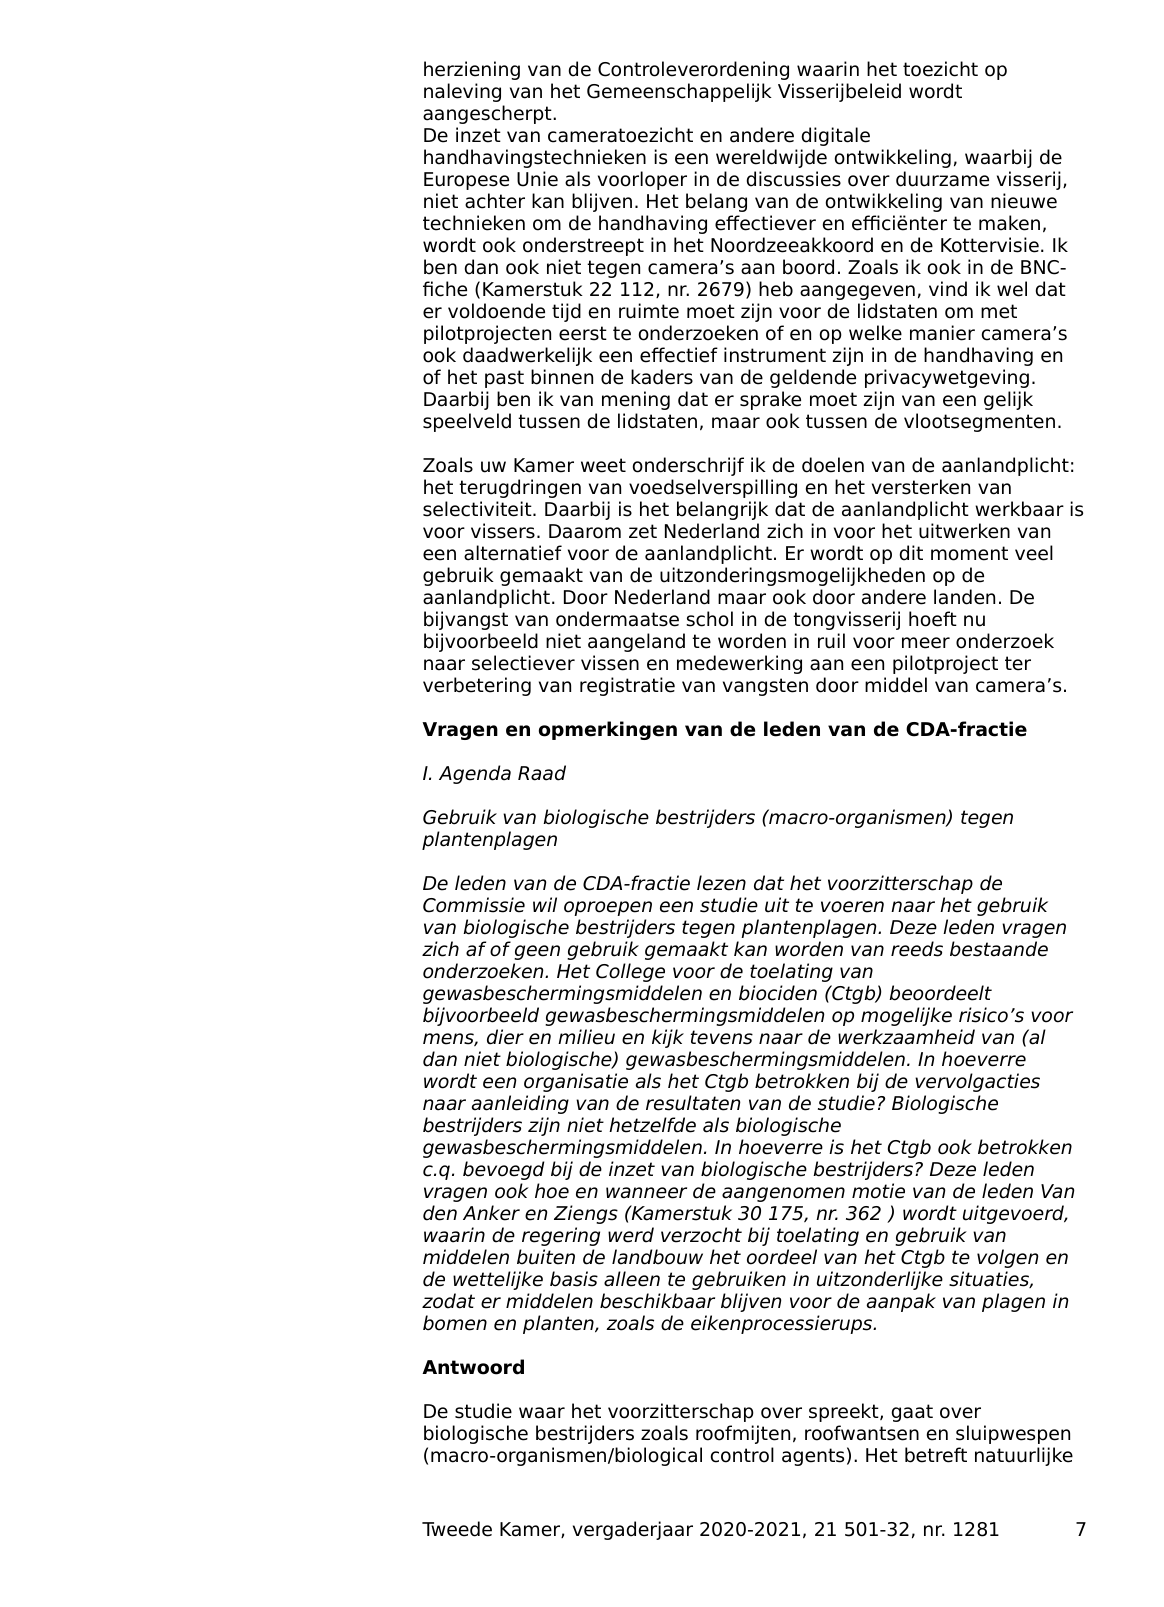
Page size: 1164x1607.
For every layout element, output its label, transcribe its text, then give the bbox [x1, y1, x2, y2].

subtitle Vragen en opmerkingen van de leden van de CDA-fractie [422, 719, 1087, 741]
text herziening van de Controleverordening waarin het toezicht op naleving van het Gemeenschappelijk Visserijbeleid wordt aangescherpt. [422, 59, 1087, 125]
text De studie waar het voorzitterschap over spreekt, gaat over biologische bestrijders zoals roofmijten, roofwantsen en sluipwespen (macro-organismen/biological control agents). Het betreft natuurlijke [422, 1401, 1087, 1467]
text De inzet van cameratoezicht en andere digitale handhavingstechnieken is een wereldwijde ontwikkeling, waarbij de Europese Unie als voorloper in de discussies over duurzame visserij, niet achter kan blijven. Het belang van de ontwikkeling van nieuwe technieken om de handhaving effectiever en efficiënter te maken, wordt ook onderstreept in het Noordzeeakkoord en de Kottervisie. Ik ben dan ook niet tegen camera’s aan boord. Zoals ik ook in de BNC-fiche (Kamerstuk 22 112, nr. 2679) heb aangegeven, vind ik wel dat er voldoende tijd en ruimte moet zijn voor de lidstaten om met pilotprojecten eerst te onderzoeken of en op welke manier camera’s ook daadwerkelijk een effectief instrument zijn in de handhaving en of het past binnen de kaders van de geldende privacywetgeving. Daarbij ben ik van mening dat er sprake moet zijn van een gelijk speelveld tussen de lidstaten, maar ook tussen de vlootsegmenten. [422, 125, 1087, 433]
text Zoals uw Kamer weet onderschrijf ik de doelen van de aanlandplicht: het terugdringen van voedselverspilling en het versterken van selectiviteit. Daarbij is het belangrijk dat de aanlandplicht werkbaar is voor vissers. Daarom zet Nederland zich in voor het uitwerken van een alternatief voor de aanlandplicht. Er wordt op dit moment veel gebruik gemaakt van de uitzonderingsmogelijkheden op de aanlandplicht. Door Nederland maar ook door andere landen. De bijvangst van ondermaatse schol in de tongvisserij hoeft nu bijvoorbeeld niet aangeland te worden in ruil voor meer onderzoek naar selectiever vissen en medewerking aan een pilotproject ter verbetering van registratie van vangsten door middel van camera’s. [422, 455, 1087, 697]
text De leden van de CDA-fractie lezen dat het voorzitterschap de Commissie wil oproepen een studie uit te voeren naar het gebruik van biologische bestrijders tegen plantenplagen. Deze leden vragen zich af of geen gebruik gemaakt kan worden van reeds bestaande onderzoeken. Het College voor de toelating van gewasbeschermingsmiddelen en biociden (Ctgb) beoordeelt bijvoorbeeld gewasbeschermingsmiddelen op mogelijke risico’s voor mens, dier en milieu en kijk tevens naar de werkzaamheid van (al dan niet biologische) gewasbeschermingsmiddelen. In hoeverre wordt een organisatie als het Ctgb betrokken bij de vervolgacties naar aanleiding van de resultaten van de studie? Biologische bestrijders zijn niet hetzelfde als biologische gewasbeschermingsmiddelen. In hoeverre is het Ctgb ook betrokken c.q. bevoegd bij de inzet van biologische bestrijders? Deze leden vragen ook hoe en wanneer de aangenomen motie van de leden Van den Anker en Ziengs (Kamerstuk 30 175, nr. 362 ) wordt uitgevoerd, waarin de regering werd verzocht bij toelating en gebruik van middelen buiten de landbouw het oordeel van het Ctgb te volgen en de wettelijke basis alleen te gebruiken in uitzonderlijke situaties, zodat er middelen beschikbaar blijven voor de aanpak van plagen in bomen en planten, zoals de eikenprocessierups. [422, 873, 1087, 1335]
subtitle Antwoord [422, 1357, 1087, 1379]
subtitle I. Agenda Raad [422, 763, 1087, 785]
subtitle Gebruik van biologische bestrijders (macro-organismen) tegen plantenplagen [422, 807, 1087, 851]
